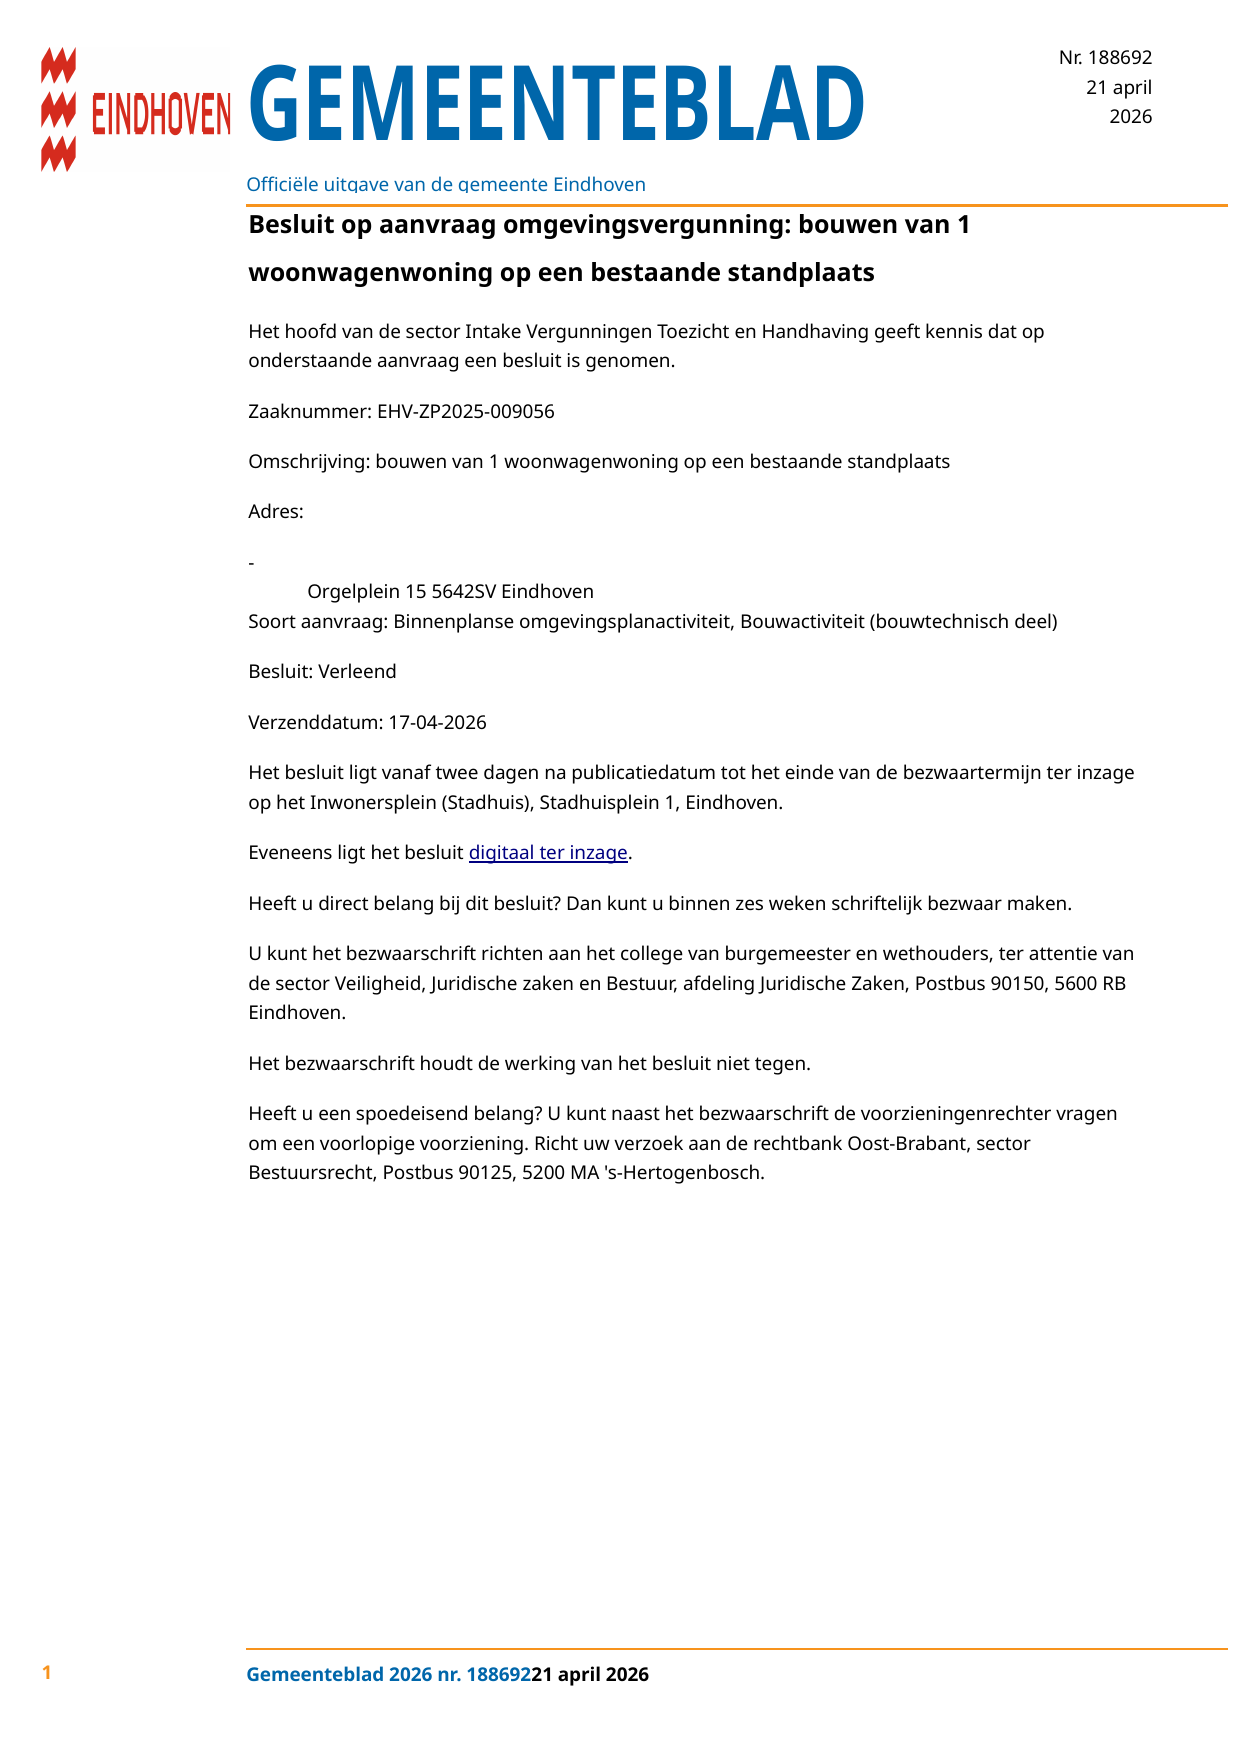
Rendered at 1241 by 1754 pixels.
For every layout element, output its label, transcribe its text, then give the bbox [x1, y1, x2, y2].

text Heeft u een spoedeisend belang? U kunt naast het bezwaarschrift de voorzieningenrechter vragen om een voorlopige voorziening. Richt uw verzoek aan de rechtbank Oost-Brabant, sector Bestuursrecht, Postbus 90125, 5200 MA 's-Hertogenbosch. [248, 1100, 1152, 1185]
text Omschrijving: bouwen van 1 woonwagenwoning op een bestaande standplaats [248, 448, 1152, 474]
text Het hoofd van de sector Intake Vergunningen Toezicht en Handhaving geeft kennis dat op onderstaande aanvraag een besluit is genomen. [248, 318, 1152, 373]
text U kunt het bezwaarschrift richten aan het college van burgemeester en wethouders, ter attentie van de sector Veiligheid, Juridische zaken en Bestuur, afdeling Juridische Zaken, Postbus 90150, 5600 RB Eindhoven. [248, 940, 1152, 1025]
picture [41, 47, 231, 172]
text Adres: [248, 499, 1152, 524]
text Verzenddatum: 17-04-2026 [248, 709, 1152, 735]
text Het besluit ligt vanaf twee dagen na publicatiedatum tot het einde van de bezwaartermijn ter inzage op het Inwonersplein (Stadhuis), Stadhuisplein 1, Eindhoven. [248, 759, 1152, 815]
text Zaaknummer: EHV-ZP2025-009056 [248, 398, 1152, 424]
text Besluit: Verleend [248, 659, 1152, 684]
list Orgelplein 15 5642SV Eindhoven [248, 579, 1152, 604]
text Heeft u direct belang bij dit besluit? Dan kunt u binnen zes weken schriftelijk bezwaar maken. [248, 890, 1152, 916]
text Soort aanvraag: Binnenplanse omgevingsplanactiviteit, Bouwactiviteit (bouwtechnisch deel) [248, 608, 1152, 634]
text Het bezwaarschrift houdt de werking van het besluit niet tegen. [248, 1050, 1152, 1076]
text Besluit op aanvraag omgevingsvergunning: bouwen van 1 woonwagenwoning op een bestaande standplaats [248, 207, 1152, 288]
text Eveneens ligt het besluit digitaal ter inzage. [248, 839, 1152, 865]
